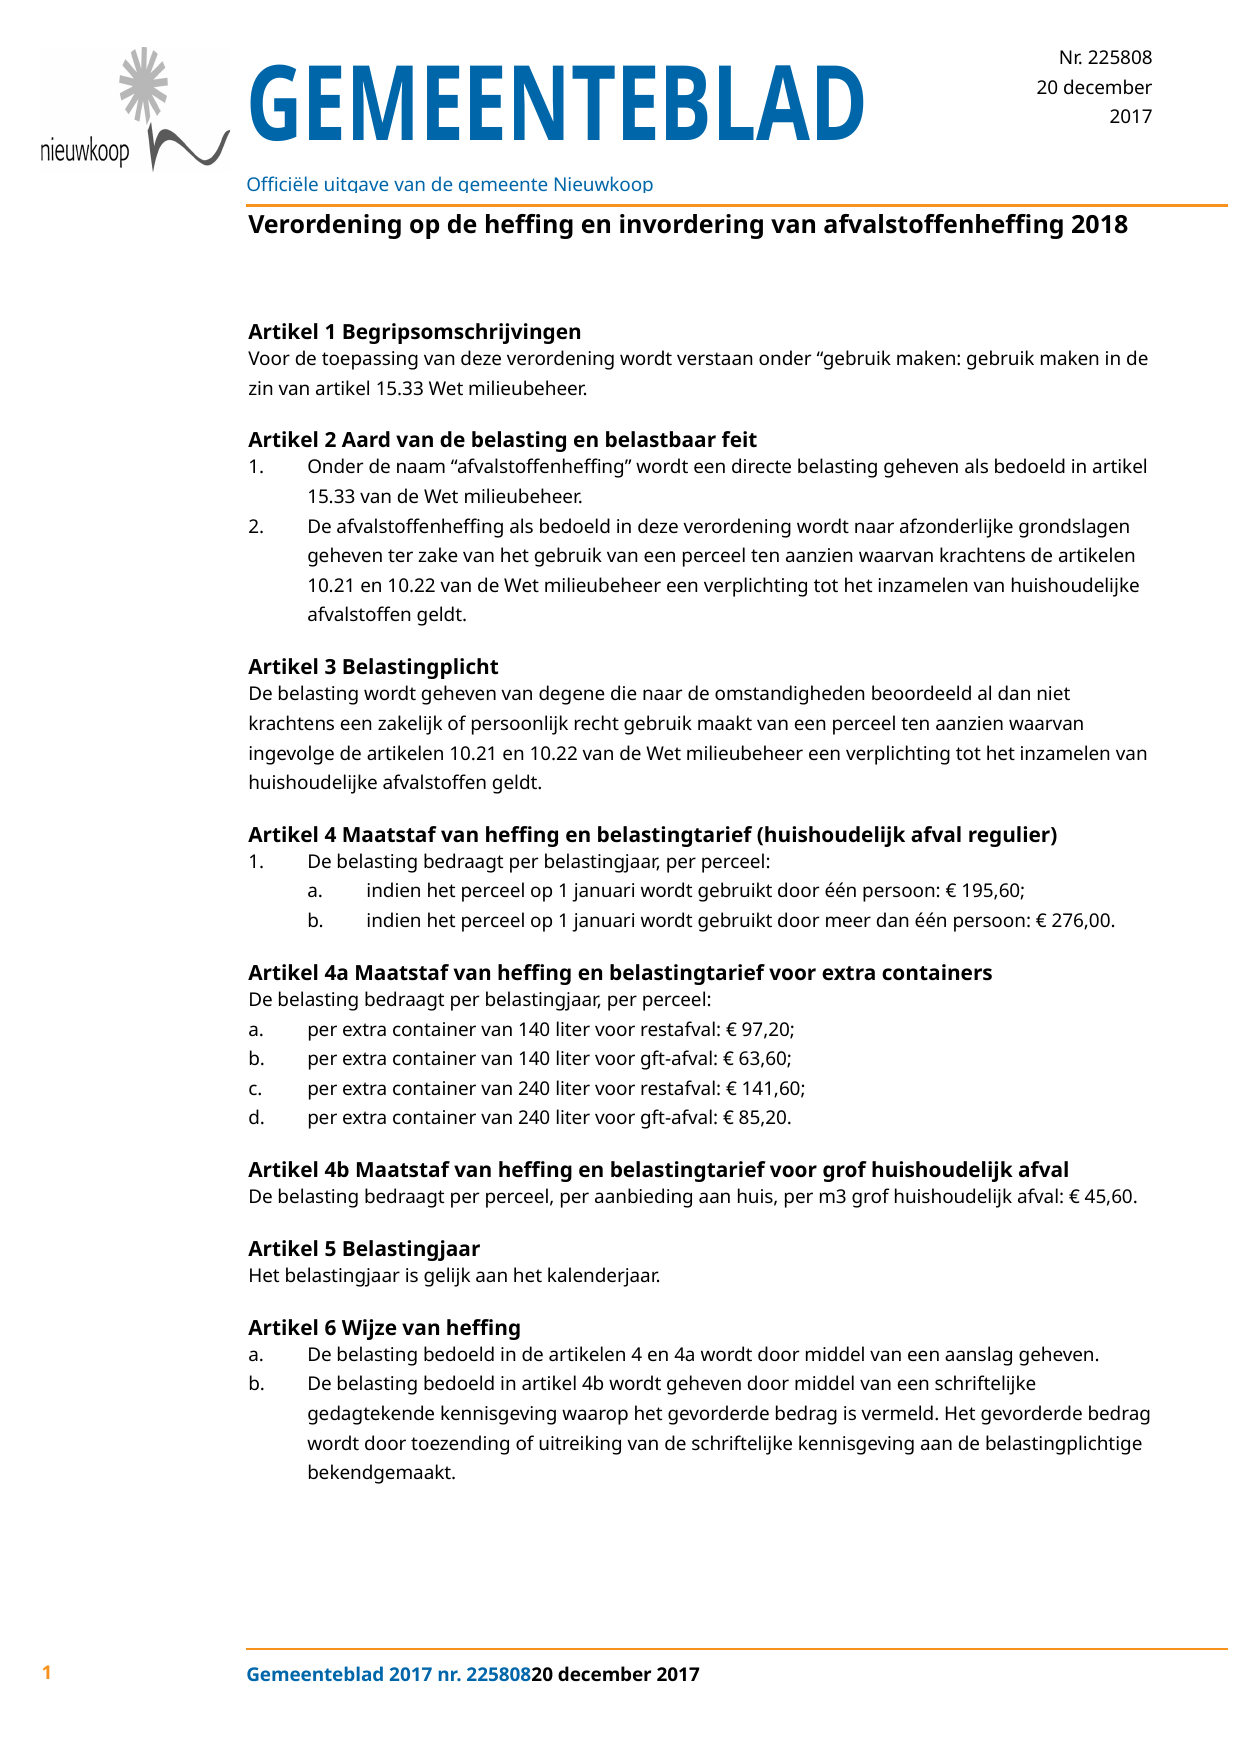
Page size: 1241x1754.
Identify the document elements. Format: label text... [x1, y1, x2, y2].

list indien het perceel op 1 januari wordt gebruikt door één persoon: € 195,60; [307, 878, 1152, 903]
text De belasting bedraagt per belastingjaar, per perceel: [248, 986, 1152, 1012]
text Verordening op de heffing en invordering van afvalstoffenheffing 2018 [248, 207, 1152, 241]
picture [41, 47, 231, 172]
text Voor de toepassing van deze verordening wordt verstaan onder “gebruik maken: gebruik maken in de zin van artikel 15.33 Wet milieubeheer. [248, 345, 1152, 401]
list per extra container van 240 liter voor gft-afval: € 85,20. [248, 1104, 1152, 1130]
list per extra container van 140 liter voor gft-afval: € 63,60; [248, 1045, 1152, 1071]
text Artikel 5 Belastingjaar [248, 1234, 1152, 1262]
text De belasting wordt geheven van degene die naar de omstandigheden beoordeeld al dan niet krachtens een zakelijk of persoonlijk recht gebruik maakt van een perceel ten aanzien waarvan ingevolge de artikelen 10.21 en 10.22 van de Wet milieubeheer een verplichting tot het inzamelen van huishoudelijke afvalstoffen geldt. [248, 681, 1152, 795]
text Het belastingjaar is gelijk aan het kalenderjaar. [248, 1262, 1152, 1288]
list Onder de naam “afvalstoffenheffing” wordt een directe belasting geheven als bedoeld in artikel 15.33 van de Wet milieubeheer. [248, 454, 1152, 509]
text Artikel 6 Wijze van heffing [248, 1313, 1152, 1341]
text De belasting bedraagt per perceel, per aanbieding aan huis, per m3 grof huishoudelijk afval: € 45,60. [248, 1183, 1152, 1209]
list De belasting bedoeld in de artikelen 4 en 4a wordt door middel van een aanslag geheven. [248, 1341, 1152, 1367]
text Artikel 4b Maatstaf van heffing en belastingtarief voor grof huishoudelijk afval [248, 1155, 1152, 1183]
list De belasting bedraagt per belastingjaar, per perceel: [248, 848, 1152, 874]
text Artikel 1 Begripsomschrijvingen [248, 317, 1152, 345]
list De belasting bedoeld in artikel 4b wordt geheven door middel van een schriftelijke gedagtekende kennisgeving waarop het gevorderde bedrag is vermeld. Het gevorderde bedrag wordt door toezending of uitreiking van de schriftelijke kennisgeving aan de belastingplichtige bekendgemaakt. [248, 1371, 1152, 1485]
list per extra container van 240 liter voor restafval: € 141,60; [248, 1075, 1152, 1101]
text Artikel 4 Maatstaf van heffing en belastingtarief (huishoudelijk afval regulier) [248, 820, 1152, 848]
text Artikel 2 Aard van de belasting en belastbaar feit [248, 425, 1152, 454]
list De afvalstoffenheffing als bedoeld in deze verordening wordt naar afzonderlijke grondslagen geheven ter zake van het gebruik van een perceel ten aanzien waarvan krachtens de artikelen 10.21 en 10.22 van de Wet milieubeheer een verplichting tot het inzamelen van huishoudelijke afvalstoffen geldt. [248, 513, 1152, 627]
list per extra container van 140 liter voor restafval: € 97,20; [248, 1016, 1152, 1041]
text Artikel 3 Belastingplicht [248, 652, 1152, 681]
text Artikel 4a Maatstaf van heffing en belastingtarief voor extra containers [248, 958, 1152, 986]
list indien het perceel op 1 januari wordt gebruikt door meer dan één persoon: € 276,00. [307, 907, 1152, 933]
